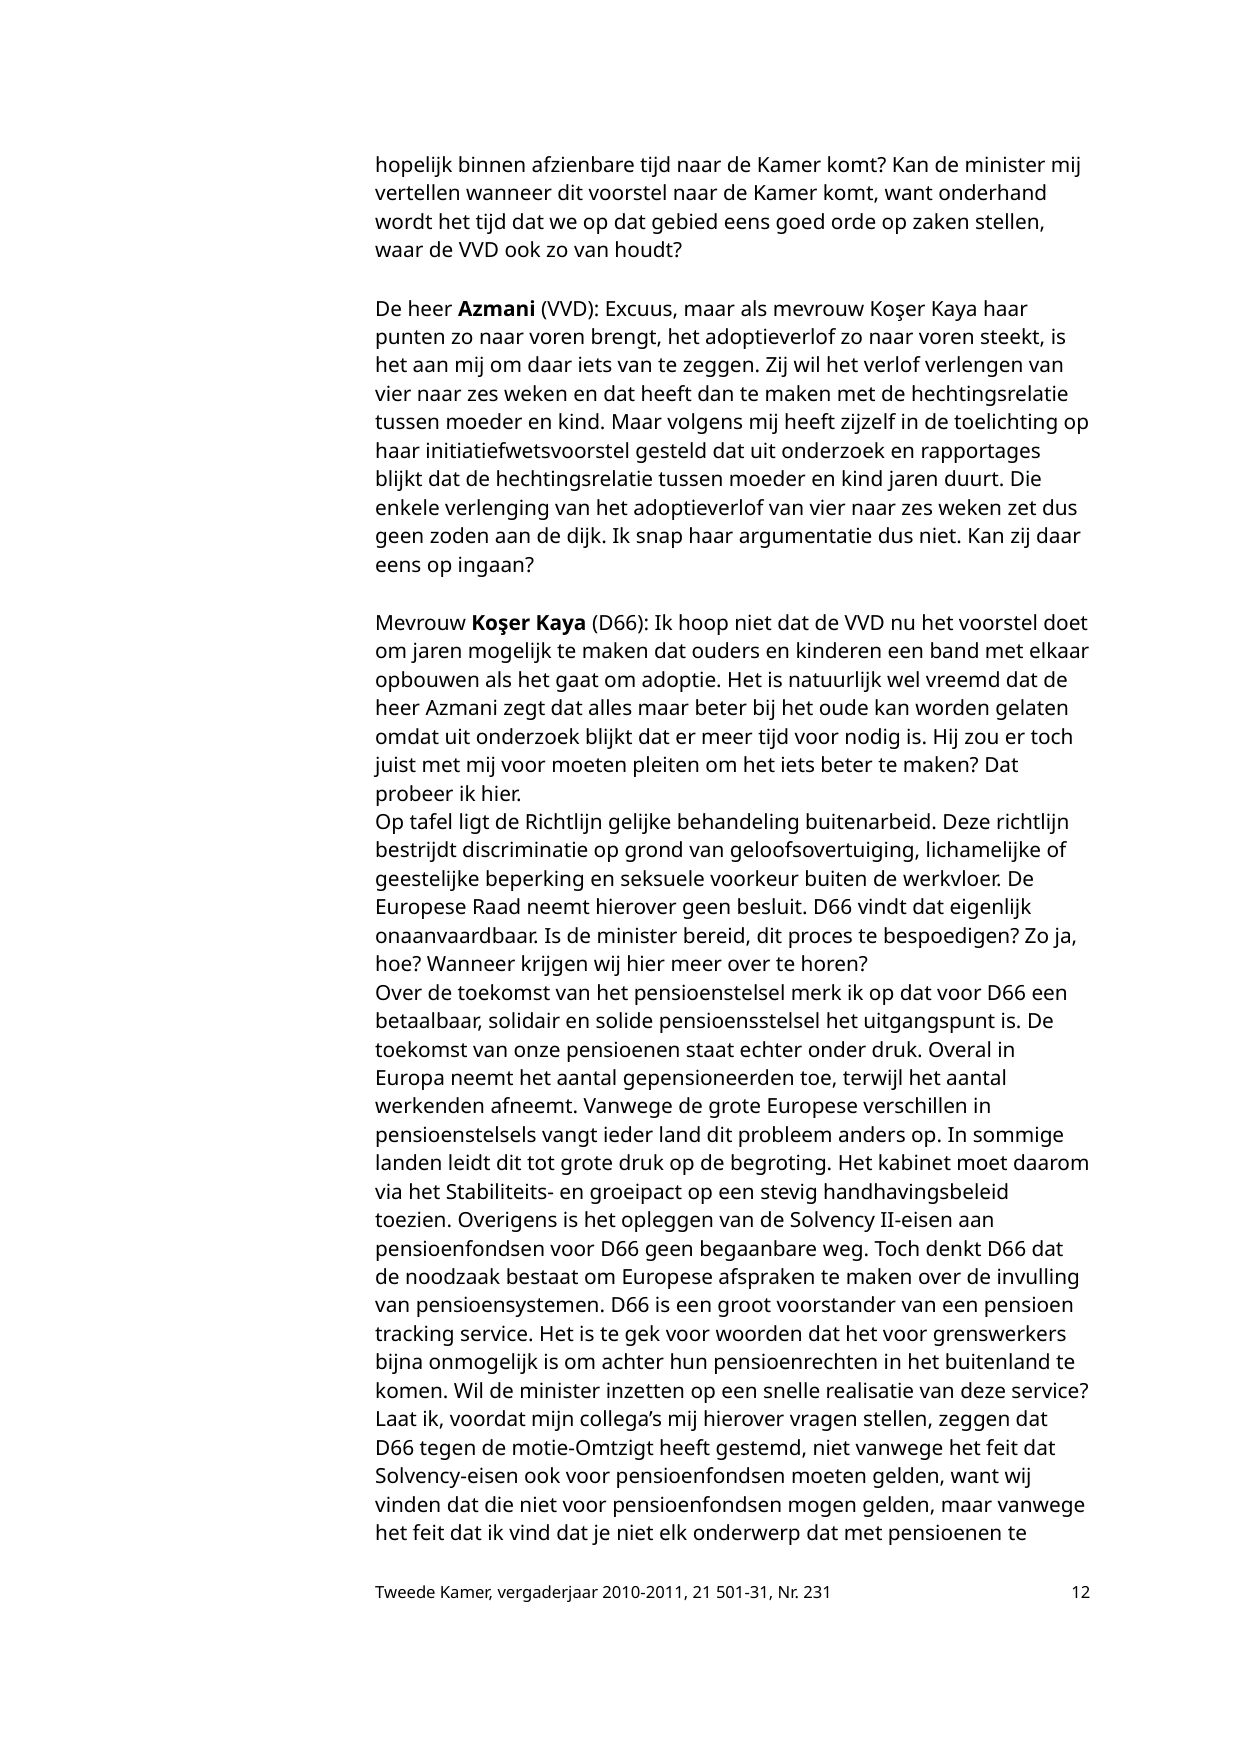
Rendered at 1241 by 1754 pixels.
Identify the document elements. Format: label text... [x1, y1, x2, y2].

text Mevrouw Koşer Kaya (D66): Ik hoop niet dat de VVD nu het voorstel doet om jaren mogelijk te maken dat ouders en kinderen een band met elkaar opbouwen als het gaat om adoptie. Het is natuurlijk wel vreemd dat de heer Azmani zegt dat alles maar beter bij het oude kan worden gelaten omdat uit onderzoek blijkt dat er meer tijd voor nodig is. Hij zou er toch juist met mij voor moeten pleiten om het iets beter te maken? Dat probeer ik hier. [375, 608, 1090, 807]
text Op tafel ligt de Richtlijn gelijke behandeling buitenarbeid. Deze richtlijn bestrijdt discriminatie op grond van geloofsovertuiging, lichamelijke of geestelijke beperking en seksuele voorkeur buiten de werkvloer. De Europese Raad neemt hierover geen besluit. D66 vindt dat eigenlijk onaanvaardbaar. Is de minister bereid, dit proces te bespoedigen? Zo ja, hoe? Wanneer krijgen wij hier meer over te horen? [375, 807, 1090, 978]
text Laat ik, voordat mijn collega’s mij hierover vragen stellen, zeggen dat D66 tegen de motie-Omtzigt heeft gestemd, niet vanwege het feit dat Solvency-eisen ook voor pensioenfondsen moeten gelden, want wij vinden dat die niet voor pensioenfondsen mogen gelden, maar vanwege het feit dat ik vind dat je niet elk onderwerp dat met pensioenen te [375, 1404, 1090, 1547]
text De heer Azmani (VVD): Excuus, maar als mevrouw Koşer Kaya haar punten zo naar voren brengt, het adoptieverlof zo naar voren steekt, is het aan mij om daar iets van te zeggen. Zij wil het verlof verlengen van vier naar zes weken en dat heeft dan te maken met de hechtingsrelatie tussen moeder en kind. Maar volgens mij heeft zijzelf in de toelichting op haar initiatiefwetsvoorstel gesteld dat uit onderzoek en rapportages blijkt dat de hechtingsrelatie tussen moeder en kind jaren duurt. Die enkele verlenging van het adoptieverlof van vier naar zes weken zet dus geen zoden aan de dijk. Ik snap haar argumentatie dus niet. Kan zij daar eens op ingaan? [375, 294, 1090, 578]
text Over de toekomst van het pensioenstelsel merk ik op dat voor D66 een betaalbaar, solidair en solide pensioensstelsel het uitgangspunt is. De toekomst van onze pensioenen staat echter onder druk. Overal in Europa neemt het aantal gepensioneerden toe, terwijl het aantal werkenden afneemt. Vanwege de grote Europese verschillen in pensioenstelsels vangt ieder land dit probleem anders op. In sommige landen leidt dit tot grote druk op de begroting. Het kabinet moet daarom via het Stabiliteits- en groeipact op een stevig handhavingsbeleid toezien. Overigens is het opleggen van de Solvency II-eisen aan pensioenfondsen voor D66 geen begaanbare weg. Toch denkt D66 dat de noodzaak bestaat om Europese afspraken te maken over de invulling van pensioensystemen. D66 is een groot voorstander van een pensioen tracking service. Het is te gek voor woorden dat het voor grenswerkers bijna onmogelijk is om achter hun pensioenrechten in het buitenland te komen. Wil de minister inzetten op een snelle realisatie van deze service? [375, 978, 1090, 1404]
text hopelijk binnen afzienbare tijd naar de Kamer komt? Kan de minister mij vertellen wanneer dit voorstel naar de Kamer komt, want onderhand wordt het tijd dat we op dat gebied eens goed orde op zaken stellen, waar de VVD ook zo van houdt? [375, 150, 1090, 264]
